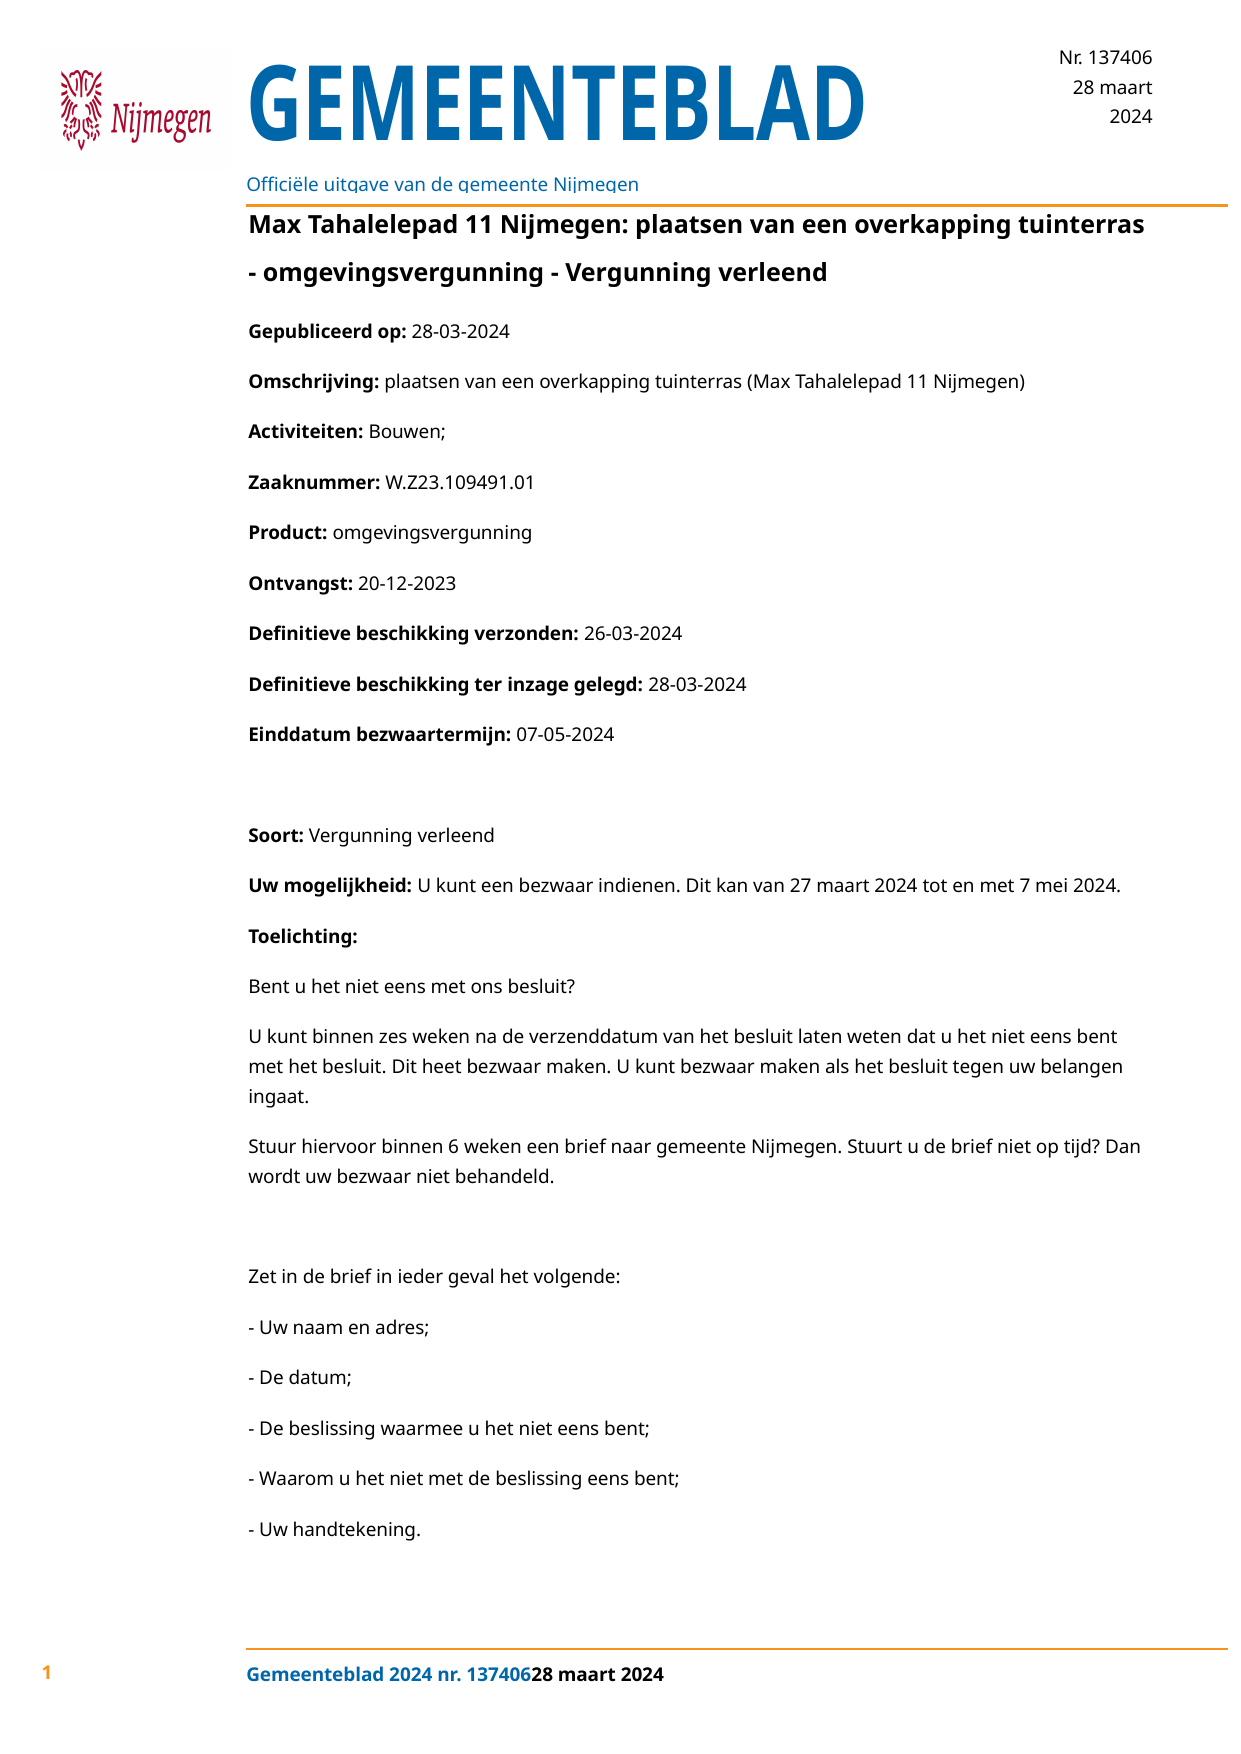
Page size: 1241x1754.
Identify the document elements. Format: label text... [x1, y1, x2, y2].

picture [41, 47, 231, 172]
text Gepubliceerd op: 28-03-2024 [248, 318, 1152, 344]
text - De beslissing waarmee u het niet eens bent; [248, 1415, 1152, 1441]
text - Uw naam en adres; [248, 1314, 1152, 1340]
text Ontvangst: 20-12-2023 [248, 570, 1152, 596]
text Product: omgevingsvergunning [248, 519, 1152, 545]
text Max Tahalelepad 11 Nijmegen: plaatsen van een overkapping tuinterras - omgevingsvergunning - Vergunning verleend [248, 207, 1152, 288]
text Definitieve beschikking ter inzage gelegd: 28-03-2024 [248, 671, 1152, 697]
text Definitieve beschikking verzonden: 26-03-2024 [248, 620, 1152, 646]
text - Uw handtekening. [248, 1516, 1152, 1542]
text Bent u het niet eens met ons besluit? [248, 973, 1152, 999]
text Stuur hiervoor binnen 6 weken een brief naar gemeente Nijmegen. Stuurt u de brief niet op tijd? Dan wordt uw bezwaar niet behandeld. [248, 1133, 1152, 1189]
text - Waarom u het niet met de beslissing eens bent; [248, 1465, 1152, 1491]
text - De datum; [248, 1364, 1152, 1390]
text Einddatum bezwaartermijn: 07-05-2024 [248, 721, 1152, 747]
text Soort: Vergunning verleend [248, 822, 1152, 848]
text Omschrijving: plaatsen van een overkapping tuinterras (Max Tahalelepad 11 Nijmegen) [248, 368, 1152, 394]
text Zaaknummer: W.Z23.109491.01 [248, 469, 1152, 495]
text Activiteiten: Bouwen; [248, 419, 1152, 444]
text Uw mogelijkheid: U kunt een bezwaar indienen. Dit kan van 27 maart 2024 tot en met 7 mei 2024. [248, 872, 1152, 898]
text Zet in de brief in ieder geval het volgende: [248, 1264, 1152, 1289]
text Toelichting: [248, 923, 1152, 949]
text U kunt binnen zes weken na de verzenddatum van het besluit laten weten dat u het niet eens bent met het besluit. Dit heet bezwaar maken. U kunt bezwaar maken als het besluit tegen uw belangen ingaat. [248, 1024, 1152, 1109]
